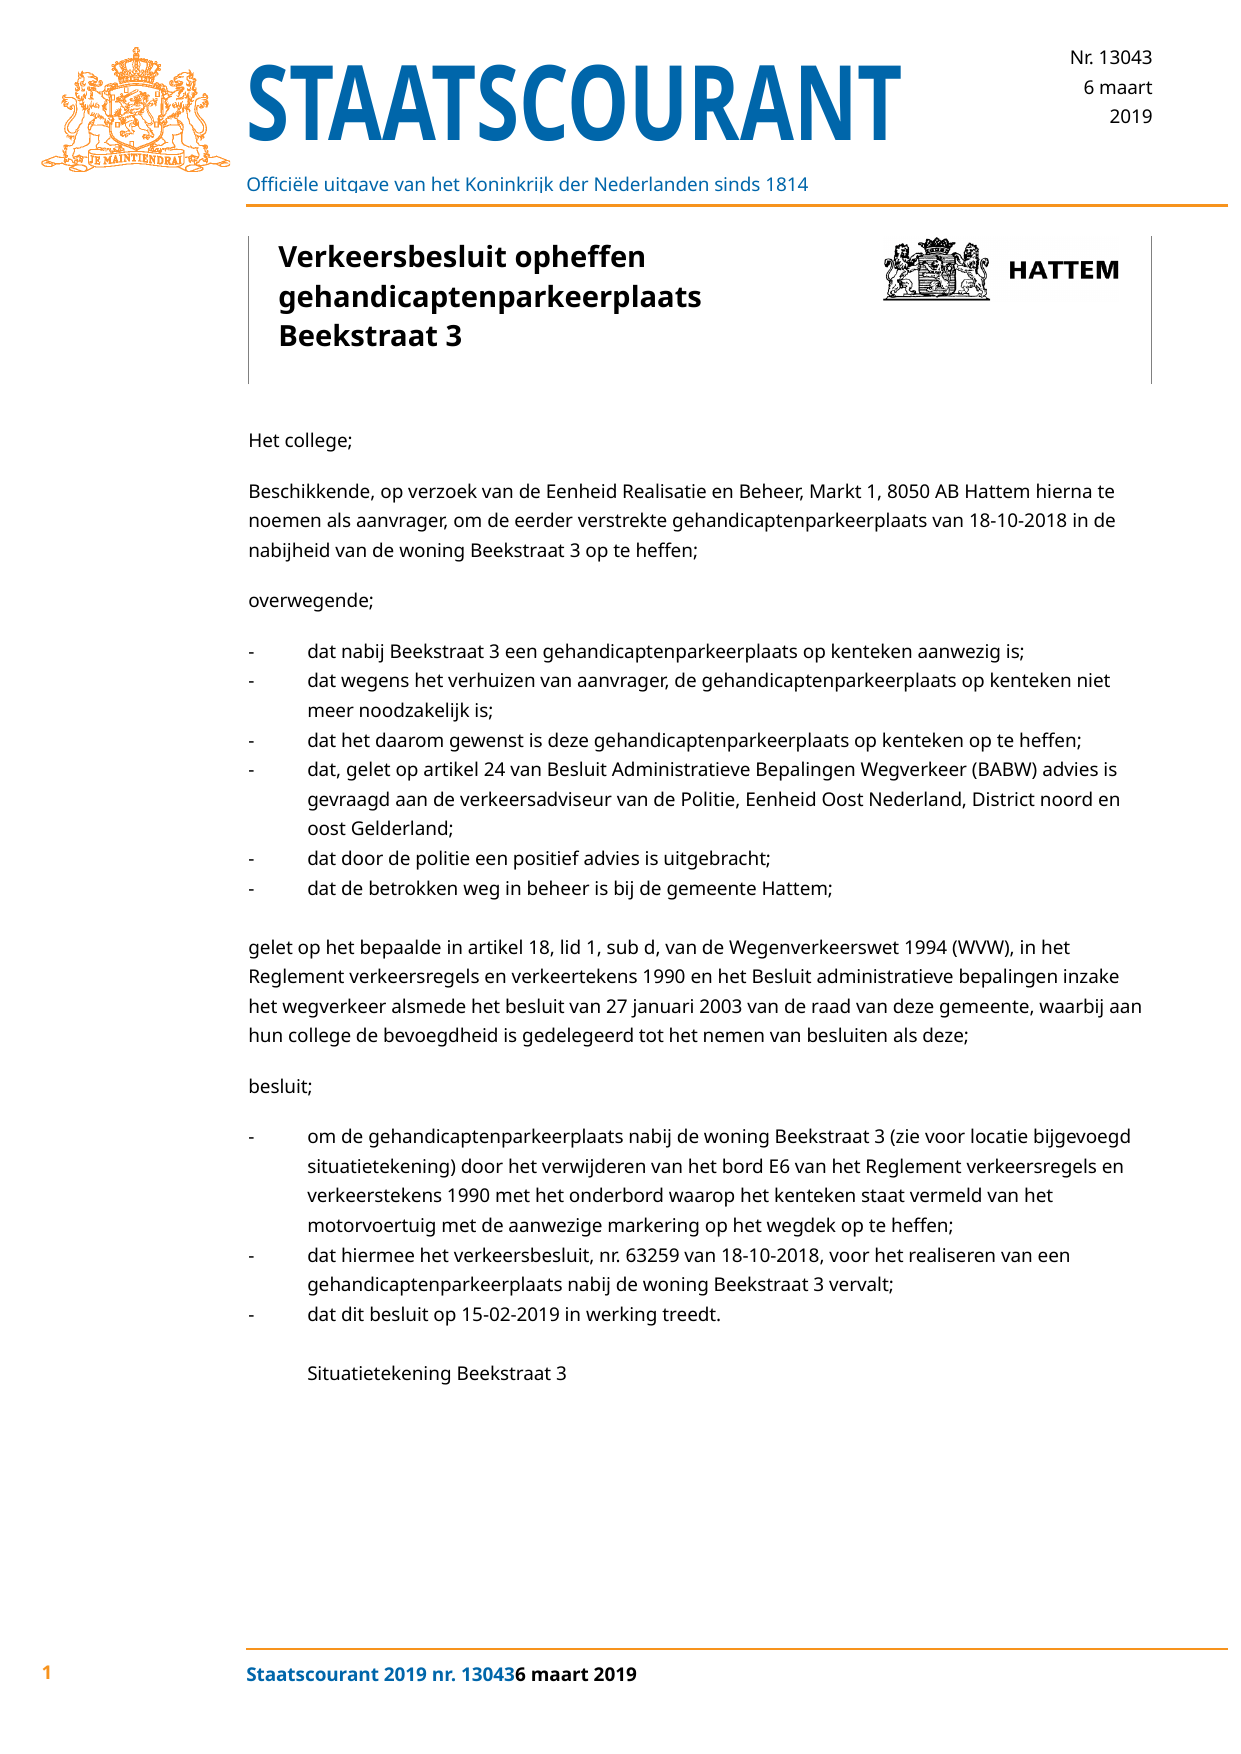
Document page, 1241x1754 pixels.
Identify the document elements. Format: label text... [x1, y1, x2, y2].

text besluit; [248, 1073, 1152, 1099]
list om de gehandicaptenparkeerplaats nabij de woning Beekstraat 3 (zie voor locatie bijgevoegd situatietekening) door het verwijderen van het bord E6 van het Reglement verkeersregels en verkeerstekens 1990 met het onderbord waarop het kenteken staat vermeld van het motorvoertuig met de aanwezige markering op het wegdek op te heffen; [248, 1123, 1152, 1238]
picture [882, 236, 1119, 302]
picture [41, 47, 231, 172]
list Situatietekening Beekstraat 3 [248, 1360, 1152, 1386]
list dat dit besluit op 15-02-2019 in werking treedt. [248, 1301, 1152, 1327]
list dat, gelet op artikel 24 van Besluit Administratieve Bepalingen Wegverkeer (BABW) advies is gevraagd aan de verkeersadviseur van de Politie, Eenheid Oost Nederland, District noord en oost Gelderland; [248, 756, 1152, 841]
text overwegende; [248, 588, 1152, 613]
text Het college; [248, 428, 1152, 453]
list dat hiermee het verkeersbesluit, nr. 63259 van 18-10-2018, voor het realiseren van een gehandicaptenparkeerplaats nabij de woning Beekstraat 3 vervalt; [248, 1242, 1152, 1297]
list dat wegens het verhuizen van aanvrager, de gehandicaptenparkeerplaats op kenteken niet meer noodzakelijk is; [248, 668, 1152, 723]
list dat de betrokken weg in beheer is bij de gemeente Hattem; [248, 875, 1152, 900]
text Beschikkende, op verzoek van de Eenheid Realisatie en Beheer, Markt 1, 8050 AB Hattem hierna te noemen als aanvrager, om de eerder verstrekte gehandicaptenparkeerplaats van 18-10-2018 in de nabijheid van de woning Beekstraat 3 op te heffen; [248, 478, 1152, 563]
list dat het daarom gewenst is deze gehandicaptenparkeerplaats op kenteken op te heffen; [248, 727, 1152, 752]
list dat door de politie een positief advies is uitgebracht; [248, 845, 1152, 871]
table_header Verkeersbesluit opheffen gehandicaptenparkeerplaats Beekstraat 3 [249, 236, 850, 384]
text gelet op het bepaalde in artikel 18, lid 1, sub d, van de Wegenverkeerswet 1994 (WVW), in het Reglement verkeersregels en verkeertekens 1990 en het Besluit administratieve bepalingen inzake het wegverkeer alsmede het besluit van 27 januari 2003 van de raad van deze gemeente, waarbij aan hun college de bevoegdheid is gedelegeerd tot het nemen van besluiten als deze; [248, 934, 1152, 1048]
list dat nabij Beekstraat 3 een gehandicaptenparkeerplaats op kenteken aanwezig is; [248, 638, 1152, 664]
table_header [850, 236, 1151, 384]
